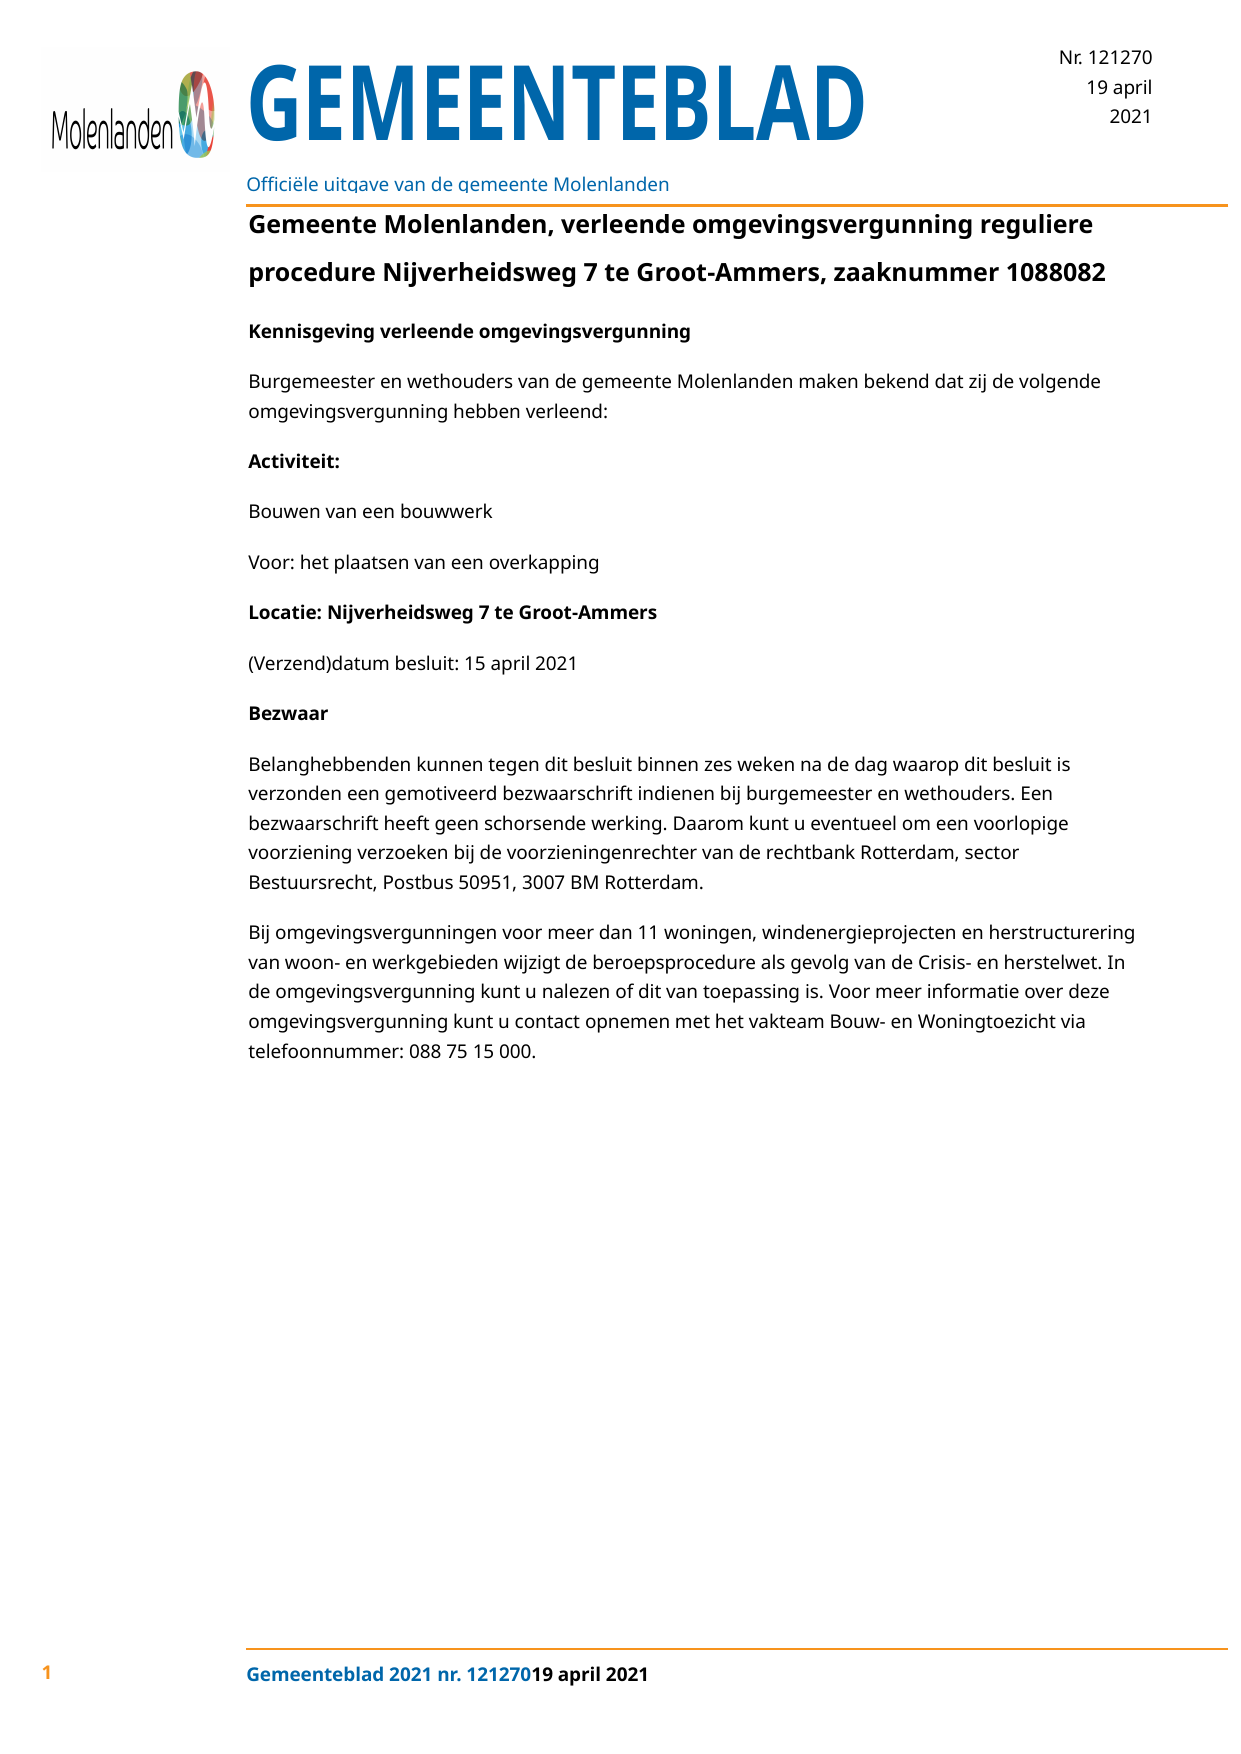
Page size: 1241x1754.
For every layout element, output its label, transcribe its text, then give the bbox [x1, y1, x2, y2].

text Activiteit: [248, 448, 1152, 474]
text Locatie: Nijverheidsweg 7 te Groot-Ammers [248, 599, 1152, 625]
text Bouwen van een bouwwerk [248, 499, 1152, 524]
text Kennisgeving verleende omgevingsvergunning [248, 318, 1152, 344]
text Burgemeester en wethouders van de gemeente Molenlanden maken bekend dat zij de volgende omgevingsvergunning hebben verleend: [248, 368, 1152, 424]
text Bij omgevingsvergunningen voor meer dan 11 woningen, windenergieprojecten en herstructurering van woon- en werkgebieden wijzigt de beroepsprocedure als gevolg van de Crisis- en herstelwet. In de omgevingsvergunning kunt u nalezen of dit van toepassing is. Voor meer informatie over deze omgevingsvergunning kunt u contact opnemen met het vakteam Bouw- en Woningtoezicht via telefoonnummer: 088 75 15 000. [248, 919, 1152, 1064]
text (Verzend)datum besluit: 15 april 2021 [248, 650, 1152, 676]
text Gemeente Molenlanden, verleende omgevingsvergunning reguliere procedure Nijverheidsweg 7 te Groot-Ammers, zaaknummer 1088082 [248, 207, 1152, 288]
text Bezwaar [248, 700, 1152, 726]
picture [41, 47, 231, 172]
text Voor: het plaatsen van een overkapping [248, 549, 1152, 575]
text Belanghebbenden kunnen tegen dit besluit binnen zes weken na de dag waarop dit besluit is verzonden een gemotiveerd bezwaarschrift indienen bij burgemeester en wethouders. Een bezwaarschrift heeft geen schorsende werking. Daarom kunt u eventueel om een voorlopige voorziening verzoeken bij de voorzieningenrechter van de rechtbank Rotterdam, sector Bestuursrecht, Postbus 50951, 3007 BM Rotterdam. [248, 751, 1152, 895]
